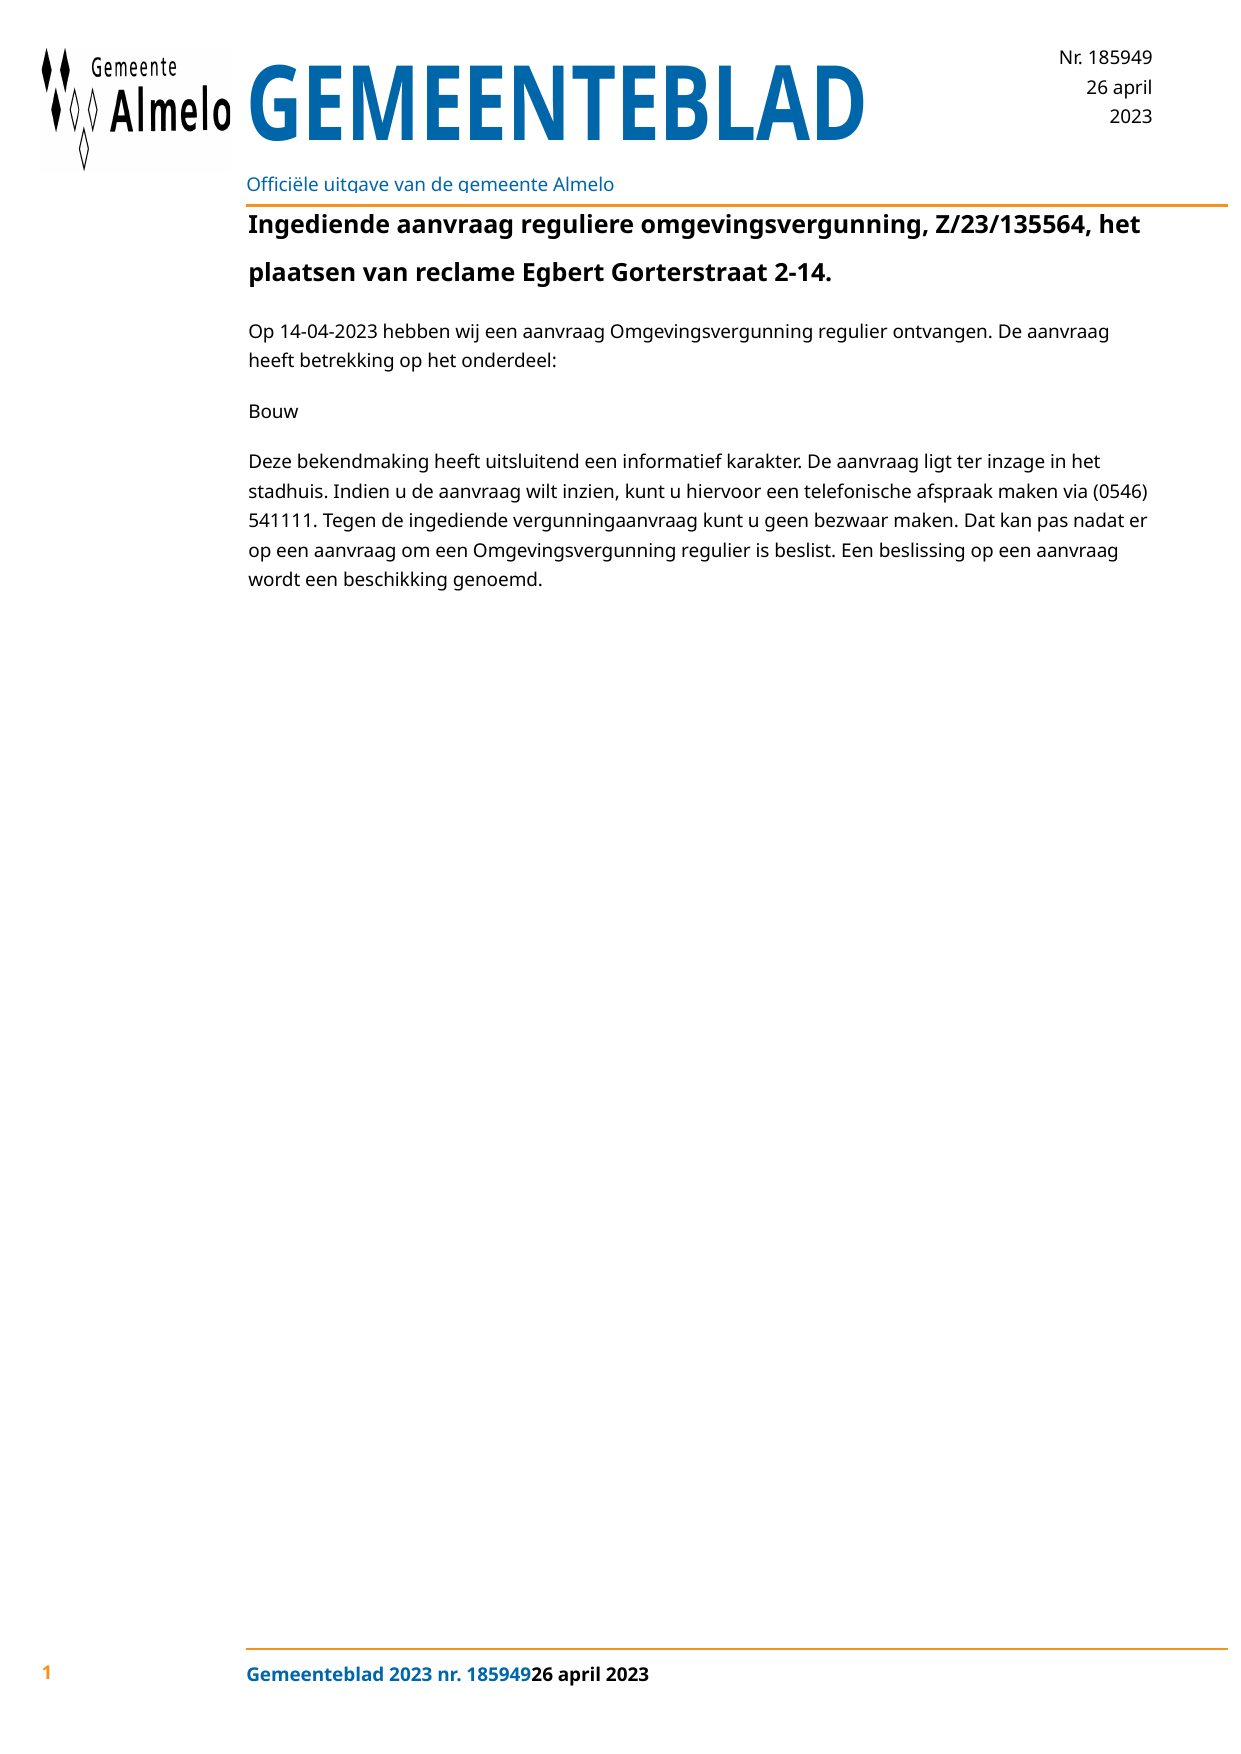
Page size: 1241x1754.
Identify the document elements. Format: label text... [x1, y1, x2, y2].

text Ingediende aanvraag reguliere omgevingsvergunning, Z/23/135564, het plaatsen van reclame Egbert Gorterstraat 2-14. [248, 207, 1152, 288]
text Op 14-04-2023 hebben wij een aanvraag Omgevingsvergunning regulier ontvangen. De aanvraag heeft betrekking op het onderdeel: [248, 318, 1152, 373]
text Bouw [248, 398, 1152, 424]
text Deze bekendmaking heeft uitsluitend een informatief karakter. De aanvraag ligt ter inzage in het stadhuis. Indien u de aanvraag wilt inzien, kunt u hiervoor een telefonische afspraak maken via (0546) 541111. Tegen de ingediende vergunningaanvraag kunt u geen bezwaar maken. Dat kan pas nadat er op een aanvraag om een Omgevingsvergunning regulier is beslist. Een beslissing op een aanvraag wordt een beschikking genoemd. [248, 448, 1152, 592]
picture [41, 47, 231, 172]
